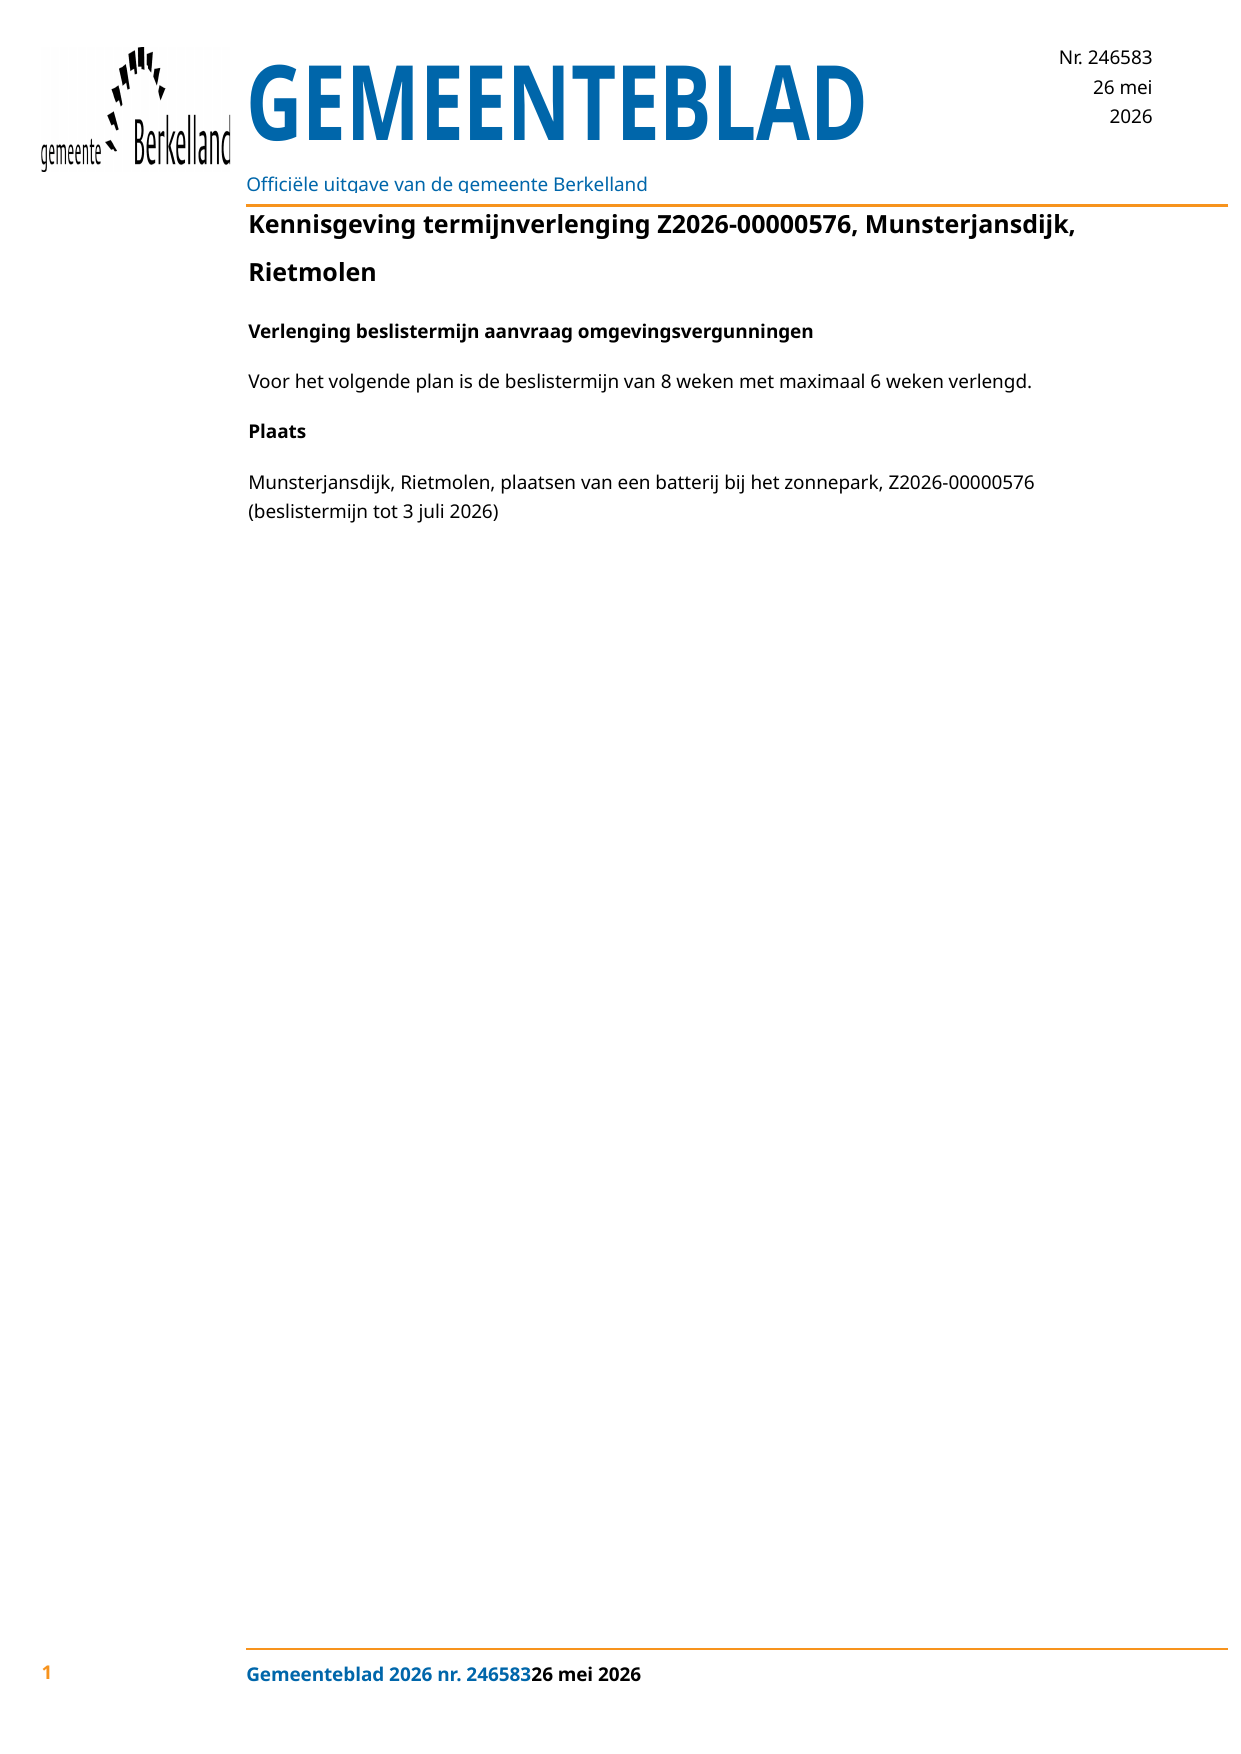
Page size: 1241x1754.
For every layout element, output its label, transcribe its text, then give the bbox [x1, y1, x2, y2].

text Munsterjansdijk, Rietmolen, plaatsen van een batterij bij het zonnepark, Z2026-00000576 (beslistermijn tot 3 juli 2026) [248, 469, 1152, 524]
picture [41, 47, 231, 172]
text Verlenging beslistermijn aanvraag omgevingsvergunningen [248, 318, 1152, 344]
text Plaats [248, 419, 1152, 444]
text Voor het volgende plan is de beslistermijn van 8 weken met maximaal 6 weken verlengd. [248, 368, 1152, 394]
text Kennisgeving termijnverlenging Z2026-00000576, Munsterjansdijk, Rietmolen [248, 207, 1152, 288]
